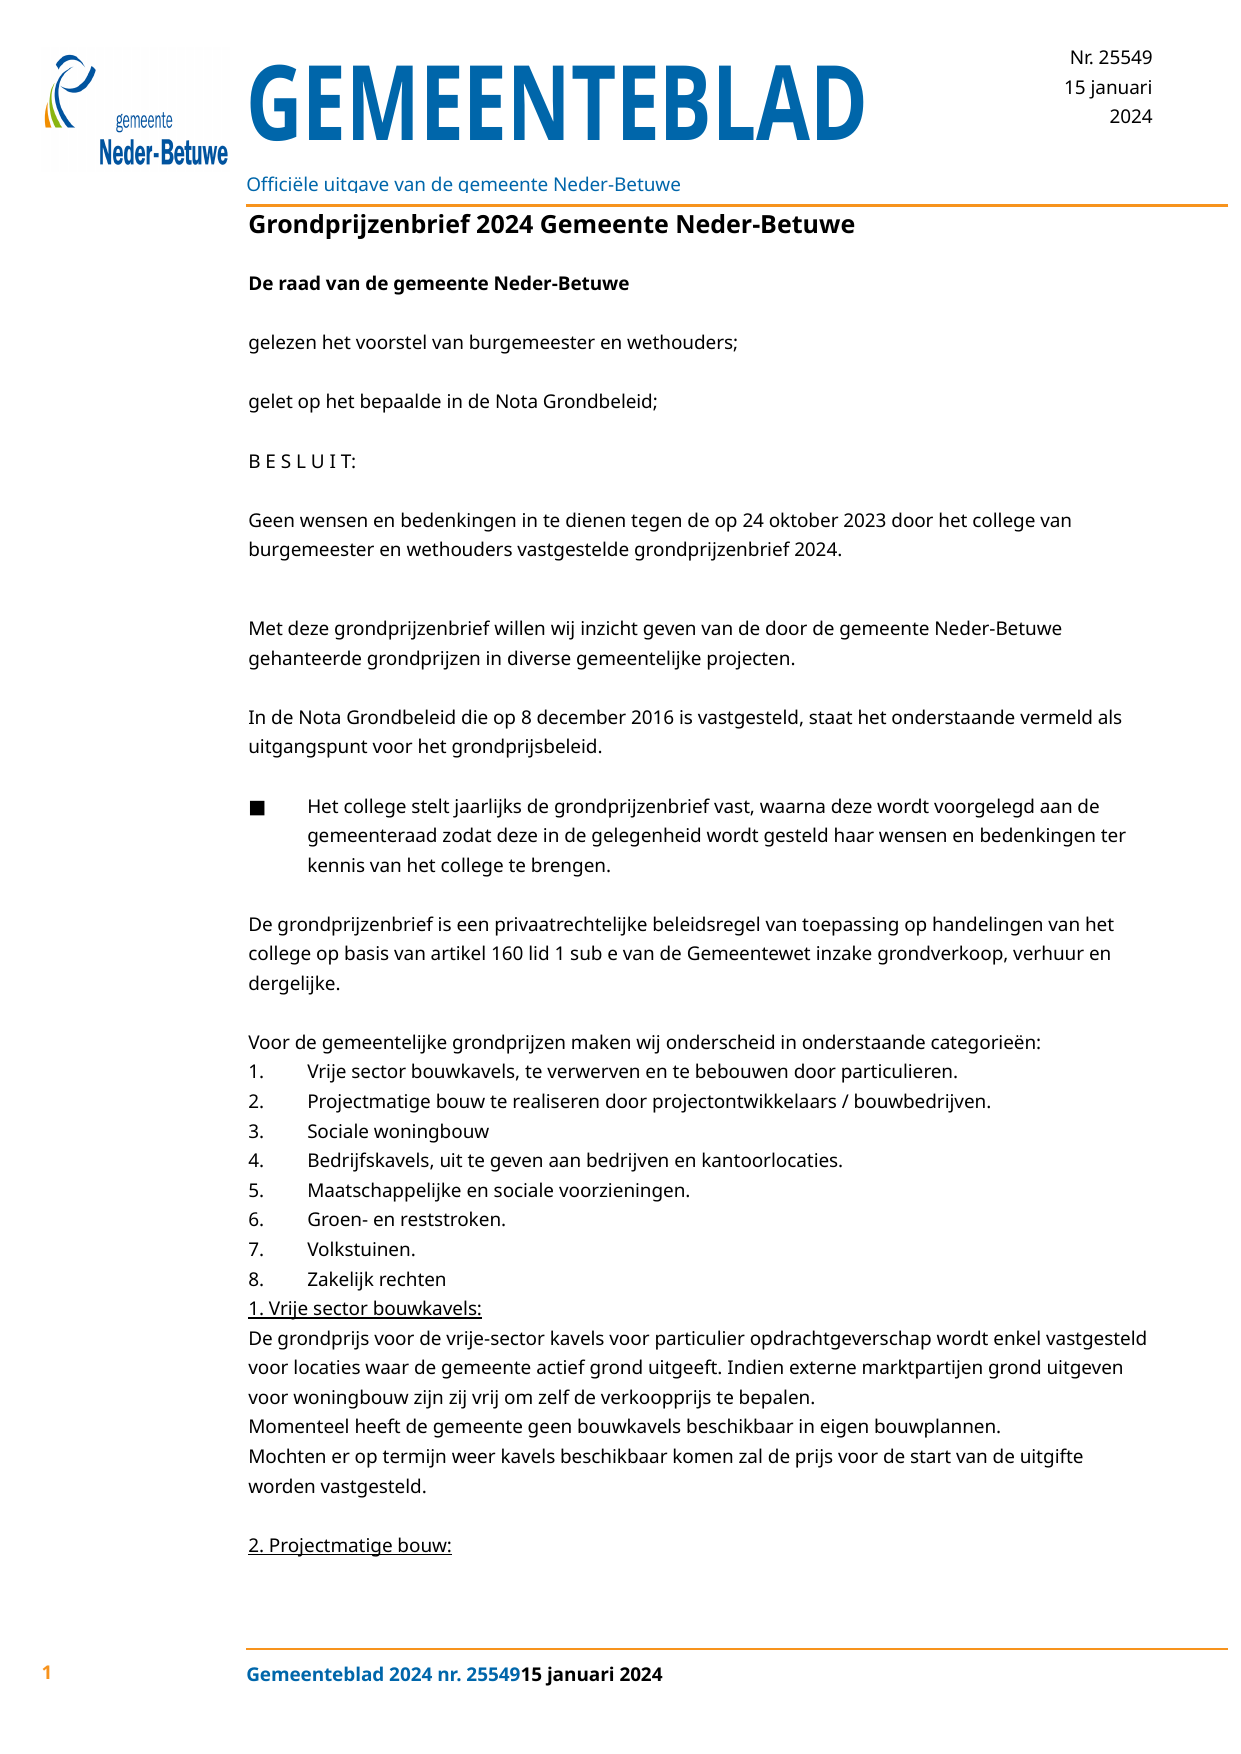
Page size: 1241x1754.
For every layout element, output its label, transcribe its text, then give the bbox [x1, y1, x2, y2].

text De grondprijzenbrief is een privaatrechtelijke beleidsregel van toepassing op handelingen van het college op basis van artikel 160 lid 1 sub e van de Gemeentewet inzake grondverkoop, verhuur en dergelijke. [248, 911, 1152, 996]
text Mochten er op termijn weer kavels beschikbaar komen zal de prijs voor de start van de uitgifte worden vastgesteld. [248, 1443, 1152, 1498]
list Bedrijfskavels, uit te geven aan bedrijven en kantoorlocaties. [248, 1147, 1152, 1173]
text De raad van de gemeente Neder-Betuwe [248, 270, 1152, 296]
text gelet op het bepaalde in de Nota Grondbeleid; [248, 389, 1152, 414]
list Zakelijk rechten [248, 1266, 1152, 1291]
table_header Het college stelt jaarlijks de grondprijzenbrief vast, waarna deze wordt voorgelegd aan de gemeenteraad zodat deze in de gelegenheid wordt gesteld haar wensen en bedenkingen ter kennis van het college te brengen. [248, 793, 1152, 878]
text De grondprijs voor de vrije-sector kavels voor particulier opdrachtgeverschap wordt enkel vastgesteld voor locaties waar de gemeente actief grond uitgeeft. Indien externe marktpartijen grond uitgeven voor woningbouw zijn zij vrij om zelf de verkoopprijs te bepalen. [248, 1325, 1152, 1410]
list Vrije sector bouwkavels, te verwerven en te bebouwen door particulieren. [248, 1059, 1152, 1084]
list Sociale woningbouw [248, 1118, 1152, 1143]
list Projectmatige bouw te realiseren door projectontwikkelaars / bouwbedrijven. [248, 1088, 1152, 1114]
text B E S L U I T: [248, 448, 1152, 473]
list Volkstuinen. [248, 1236, 1152, 1262]
text gelezen het voorstel van burgemeester en wethouders; [248, 329, 1152, 355]
text Voor de gemeentelijke grondprijzen maken wij onderscheid in onderstaande categorieën: [248, 1029, 1152, 1055]
text 1. Vrije sector bouwkavels: [248, 1295, 1152, 1321]
text 2. Projectmatige bouw: [248, 1532, 1152, 1558]
list Groen- en reststroken. [248, 1207, 1152, 1232]
text In de Nota Grondbeleid die op 8 december 2016 is vastgesteld, staat het onderstaande vermeld als uitgangspunt voor het grondprijsbeleid. [248, 704, 1152, 759]
list Maatschappelijke en sociale voorzieningen. [248, 1177, 1152, 1203]
picture [41, 47, 231, 172]
text Geen wensen en bedenkingen in te dienen tegen de op 24 oktober 2023 door het college van burgemeester en wethouders vastgestelde grondprijzenbrief 2024. [248, 507, 1152, 562]
text Met deze grondprijzenbrief willen wij inzicht geven van de door de gemeente Neder-Betuwe gehanteerde grondprijzen in diverse gemeentelijke projecten. [248, 615, 1152, 671]
text Grondprijzenbrief 2024 Gemeente Neder-Betuwe [248, 207, 1152, 241]
text Momenteel heeft de gemeente geen bouwkavels beschikbaar in eigen bouwplannen. [248, 1414, 1152, 1439]
